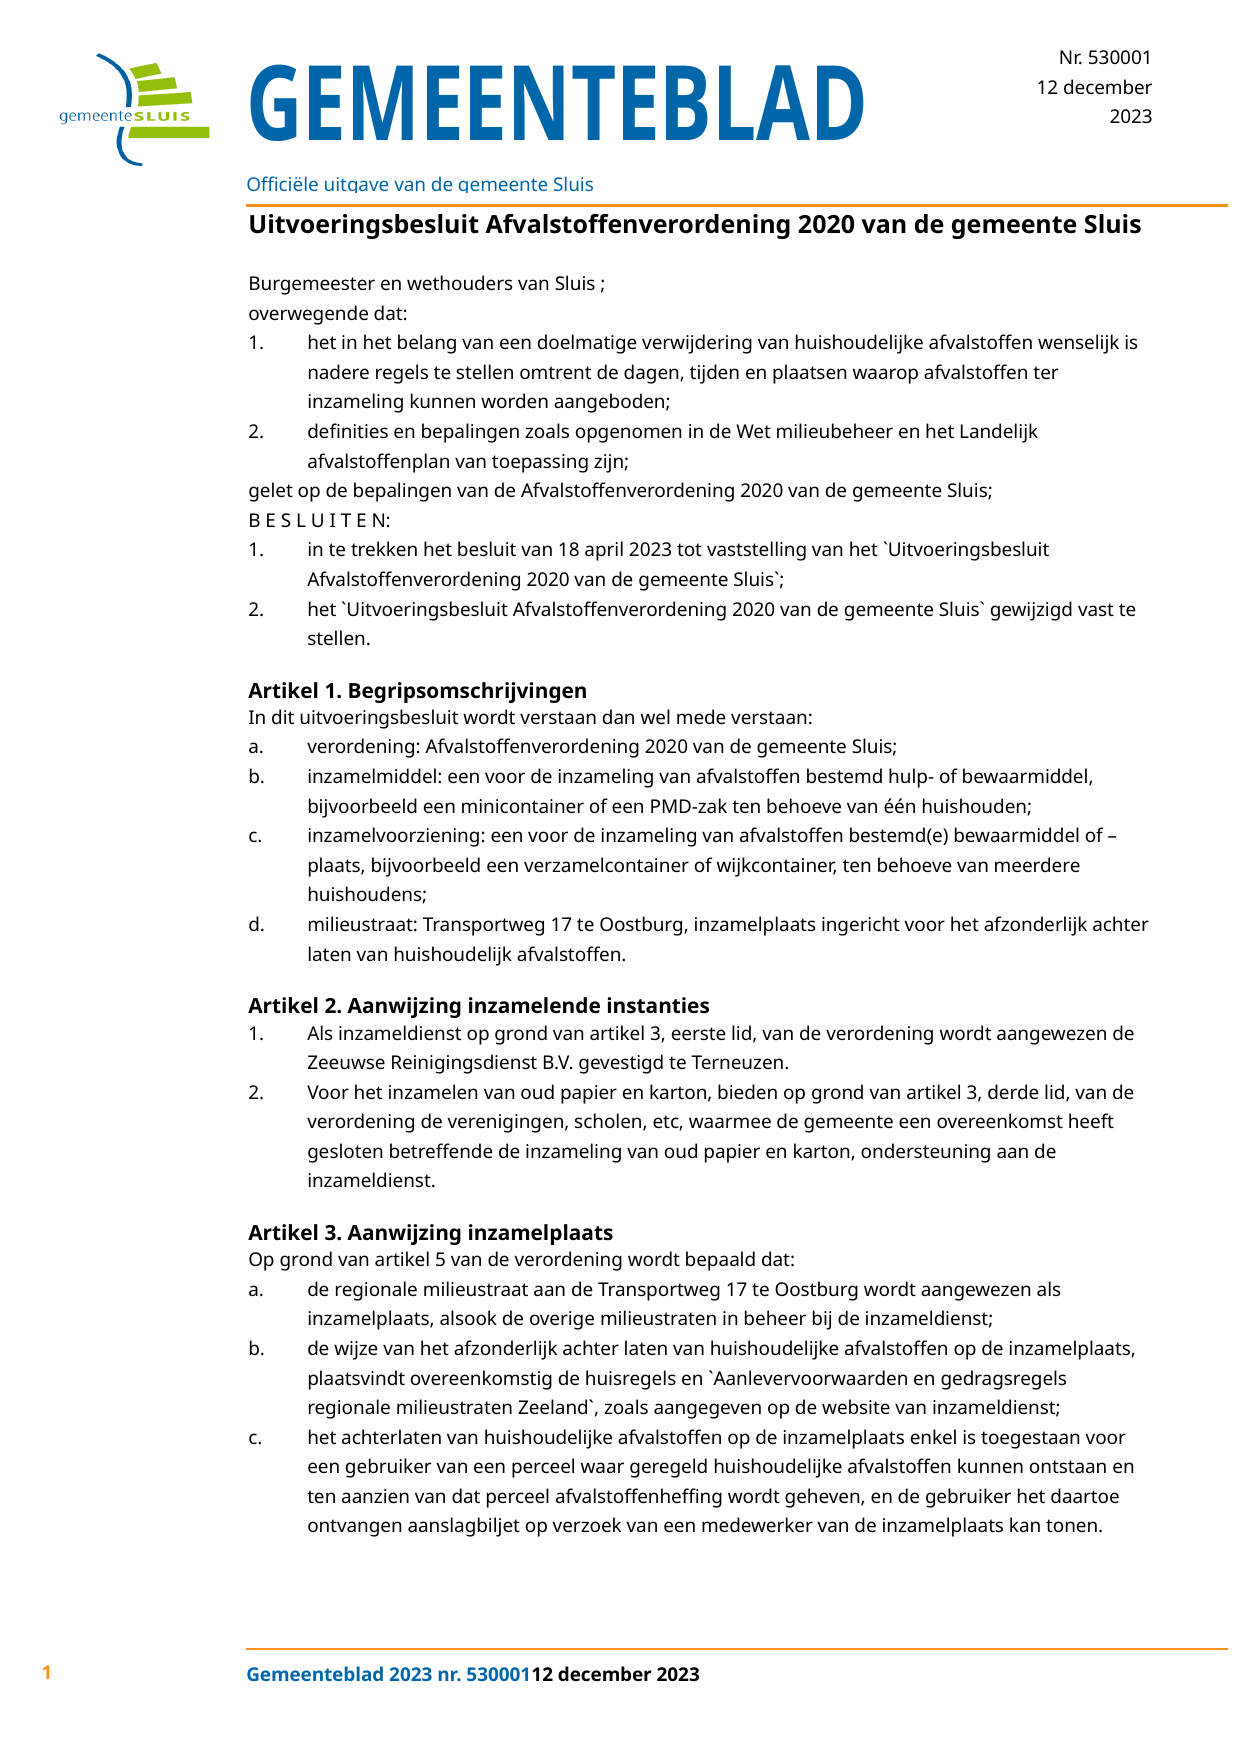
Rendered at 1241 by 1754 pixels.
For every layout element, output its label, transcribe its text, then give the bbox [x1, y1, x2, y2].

list het achterlaten van huishoudelijke afvalstoffen op de inzamelplaats enkel is toegestaan voor een gebruiker van een perceel waar geregeld huishoudelijke afvalstoffen kunnen ontstaan en ten aanzien van dat perceel afvalstoffenheffing wordt geheven, en de gebruiker het daartoe ontvangen aanslagbiljet op verzoek van een medewerker van de inzamelplaats kan tonen. [248, 1424, 1152, 1538]
list definities en bepalingen zoals opgenomen in de Wet milieubeheer en het Landelijk afvalstoffenplan van toepassing zijn; [248, 418, 1152, 473]
list de wijze van het afzonderlijk achter laten van huishoudelijke afvalstoffen op de inzamelplaats, plaatsvindt overeenkomstig de huisregels en `Aanlevervoorwaarden en gedragsregels regionale milieustraten Zeeland`, zoals aangegeven op de website van inzameldienst; [248, 1335, 1152, 1420]
list inzamelvoorziening: een voor de inzameling van afvalstoffen bestemd(e) bewaarmiddel of –plaats, bijvoorbeeld een verzamelcontainer of wijkcontainer, ten behoeve van meerdere huishoudens; [248, 822, 1152, 907]
list verordening: Afvalstoffenverordening 2020 van de gemeente Sluis; [248, 734, 1152, 759]
text Burgemeester en wethouders van Sluis ; [248, 270, 1152, 296]
list inzamelmiddel: een voor de inzameling van afvalstoffen bestemd hulp- of bewaarmiddel, bijvoorbeeld een minicontainer of een PMD-zak ten behoeve van één huishouden; [248, 763, 1152, 819]
text Uitvoeringsbesluit Afvalstoffenverordening 2020 van de gemeente Sluis [248, 207, 1152, 241]
list milieustraat: Transportweg 17 te Oostburg, inzamelplaats ingericht voor het afzonderlijk achter laten van huishoudelijk afvalstoffen. [248, 911, 1152, 967]
text overwegende dat: [248, 300, 1152, 326]
text Op grond van artikel 5 van de verordening wordt bepaald dat: [248, 1246, 1152, 1272]
text gelet op de bepalingen van de Afvalstoffenverordening 2020 van de gemeente Sluis; [248, 477, 1152, 503]
list het `Uitvoeringsbesluit Afvalstoffenverordening 2020 van de gemeente Sluis` gewijzigd vast te stellen. [248, 596, 1152, 651]
text B E S L U I T E N: [248, 507, 1152, 533]
list Als inzameldienst op grond van artikel 3, eerste lid, van de verordening wordt aangewezen de Zeeuwse Reinigingsdienst B.V. gevestigd te Terneuzen. [248, 1020, 1152, 1075]
list de regionale milieustraat aan de Transportweg 17 te Oostburg wordt aangewezen als inzamelplaats, alsook de overige milieustraten in beheer bij de inzameldienst; [248, 1276, 1152, 1331]
list in te trekken het besluit van 18 april 2023 tot vaststelling van het `Uitvoeringsbesluit Afvalstoffenverordening 2020 van de gemeente Sluis`; [248, 537, 1152, 592]
list het in het belang van een doelmatige verwijdering van huishoudelijke afvalstoffen wenselijk is nadere regels te stellen omtrent de dagen, tijden en plaatsen waarop afvalstoffen ter inzameling kunnen worden aangeboden; [248, 329, 1152, 414]
text Artikel 3. Aanwijzing inzamelplaats [248, 1218, 1152, 1246]
picture [41, 47, 231, 172]
text In dit uitvoeringsbesluit wordt verstaan dan wel mede verstaan: [248, 704, 1152, 730]
list Voor het inzamelen van oud papier en karton, bieden op grond van artikel 3, derde lid, van de verordening de verenigingen, scholen, etc, waarmee de gemeente een overeenkomst heeft gesloten betreffende de inzameling van oud papier en karton, ondersteuning aan de inzameldienst. [248, 1079, 1152, 1193]
text Artikel 1. Begripsomschrijvingen [248, 676, 1152, 704]
text Artikel 2. Aanwijzing inzamelende instanties [248, 991, 1152, 1020]
